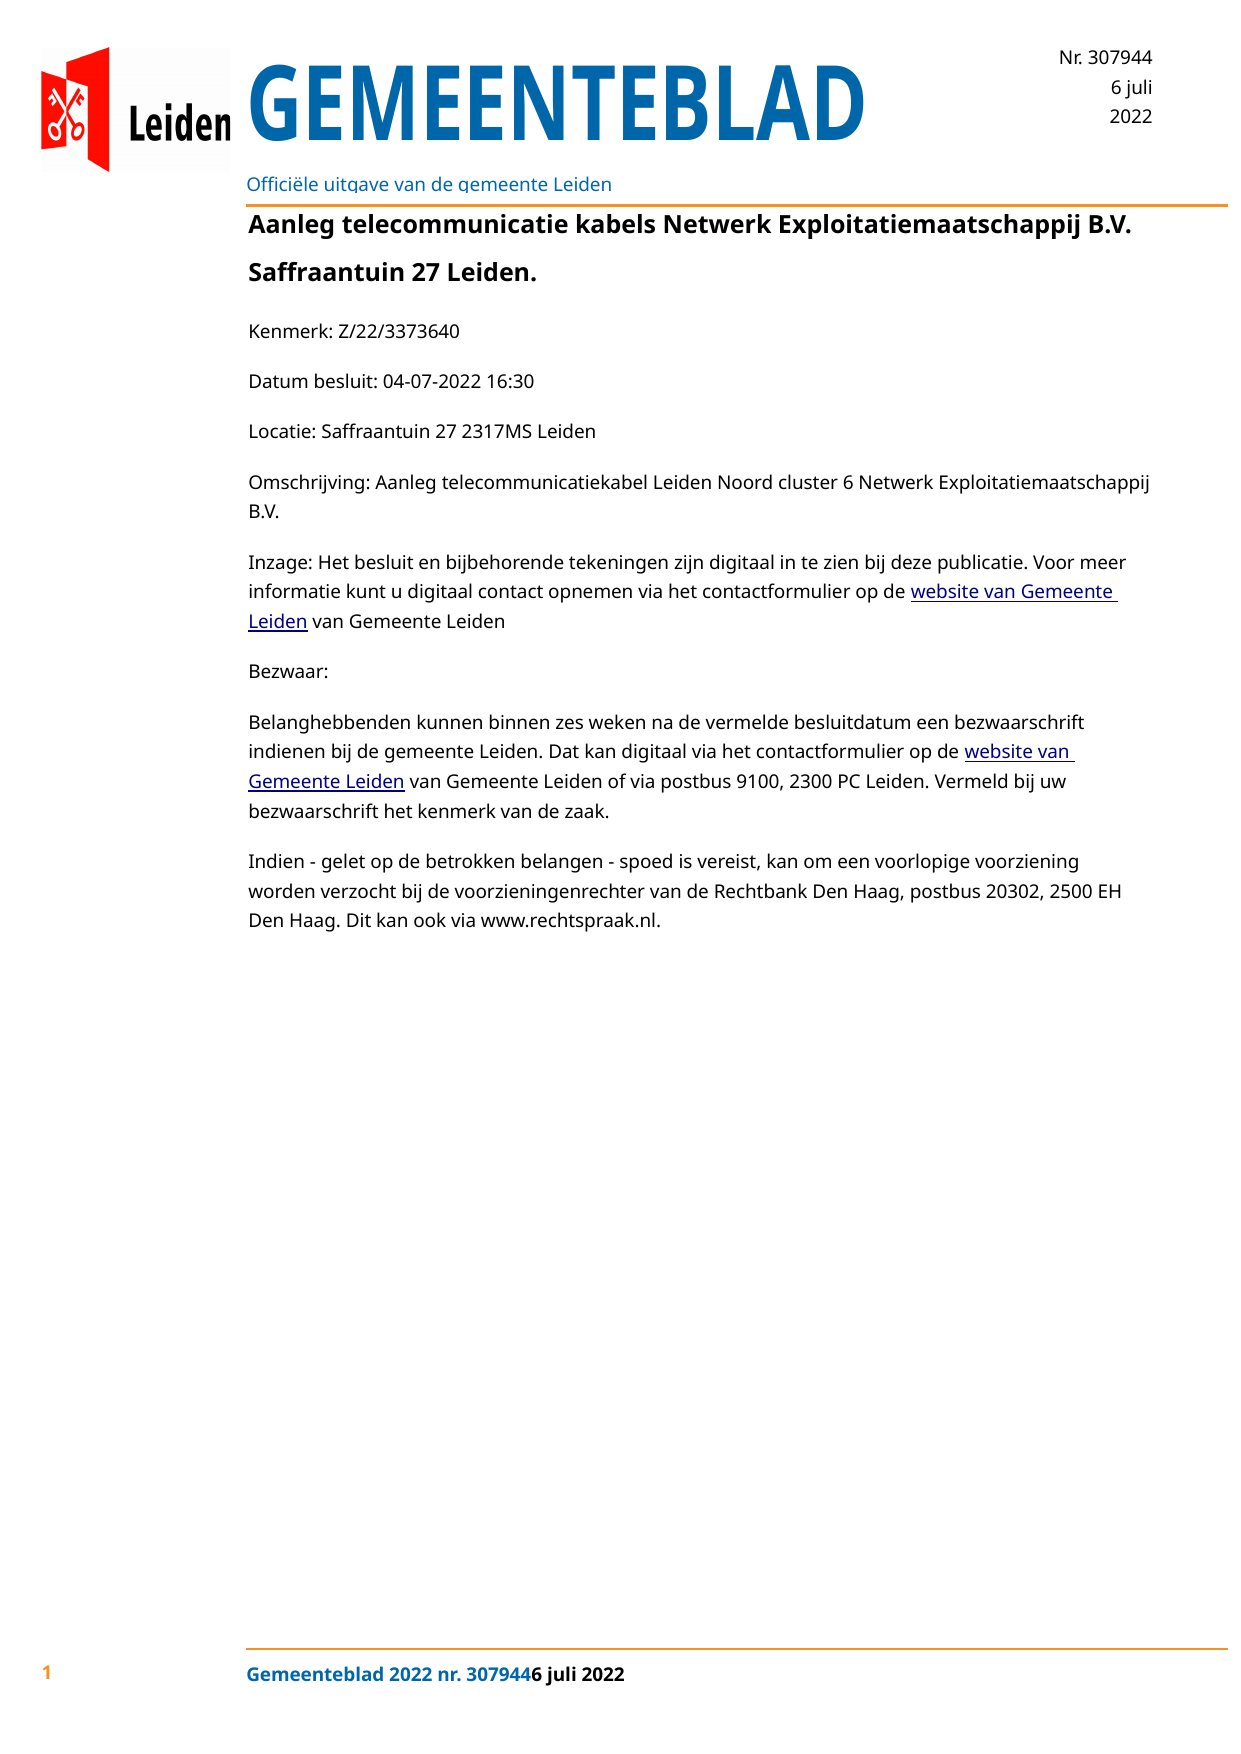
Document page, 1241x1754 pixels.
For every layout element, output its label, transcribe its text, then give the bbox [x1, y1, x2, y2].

text Locatie: Saffraantuin 27 2317MS Leiden [248, 419, 1152, 444]
picture [41, 47, 231, 172]
text Belanghebbenden kunnen binnen zes weken na de vermelde besluitdatum een bezwaarschrift indienen bij de gemeente Leiden. Dat kan digitaal via het contactformulier op de website van Gemeente Leiden van Gemeente Leiden of via postbus 9100, 2300 PC Leiden. Vermeld bij uw bezwaarschrift het kenmerk van de zaak. [248, 709, 1152, 824]
text Indien - gelet op de betrokken belangen - spoed is vereist, kan om een voorlopige voorziening worden verzocht bij de voorzieningenrechter van de Rechtbank Den Haag, postbus 20302, 2500 EH Den Haag. Dit kan ook via www.rechtspraak.nl. [248, 848, 1152, 933]
text Aanleg telecommunicatie kabels Netwerk Exploitatiemaatschappij B.V. Saffraantuin 27 Leiden. [248, 207, 1152, 288]
text Datum besluit: 04-07-2022 16:30 [248, 368, 1152, 394]
text Bezwaar: [248, 659, 1152, 684]
text Kenmerk: Z/22/3373640 [248, 318, 1152, 344]
text Inzage: Het besluit en bijbehorende tekeningen zijn digitaal in te zien bij deze publicatie. Voor meer informatie kunt u digitaal contact opnemen via het contactformulier op de website van Gemeente Leiden van Gemeente Leiden [248, 549, 1152, 634]
text Omschrijving: Aanleg telecommunicatiekabel Leiden Noord cluster 6 Netwerk Exploitatiemaatschappij B.V. [248, 469, 1152, 524]
